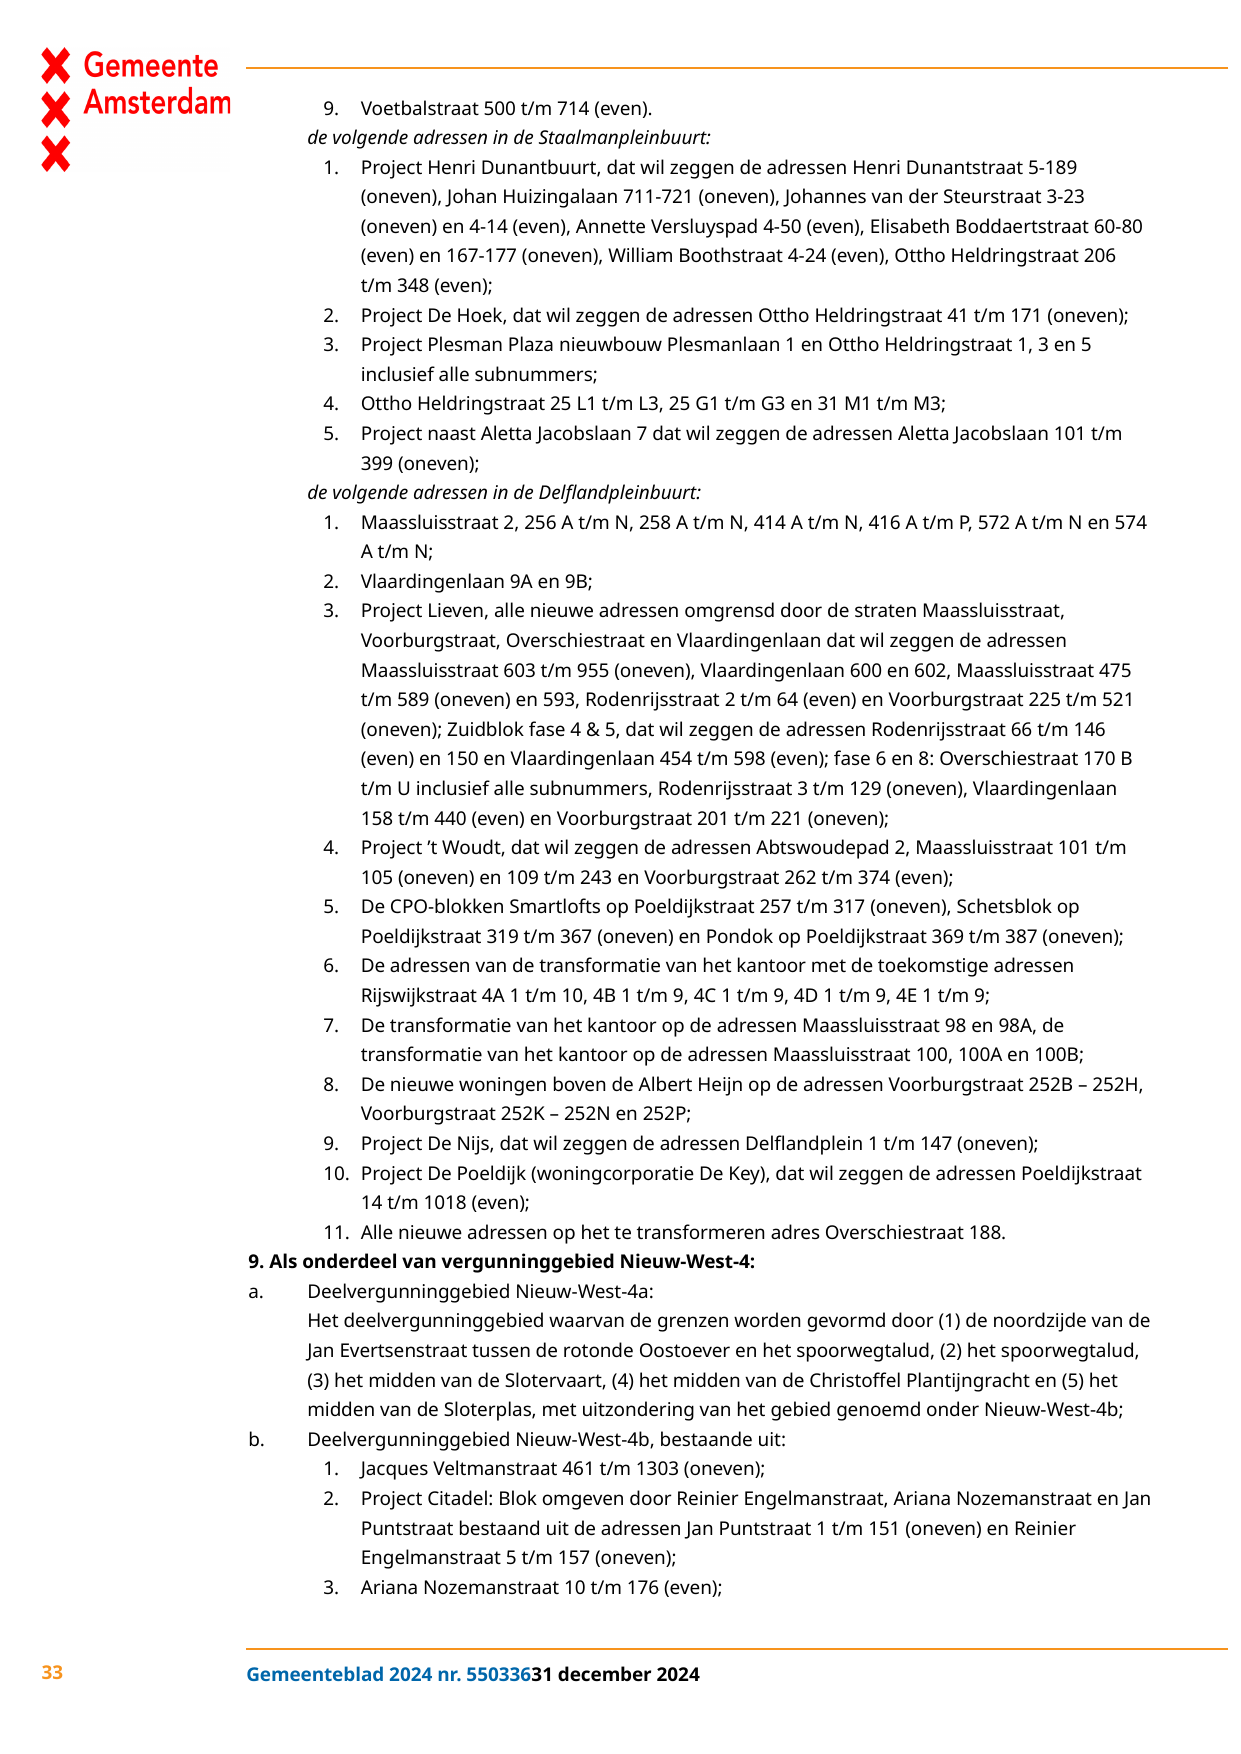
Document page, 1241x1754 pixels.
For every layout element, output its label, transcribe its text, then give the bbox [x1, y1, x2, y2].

list Project De Nijs, dat wil zeggen de adressen Delflandplein 1 t/m 147 (oneven); [323, 1130, 1152, 1156]
list De CPO-blokken Smartlofts op Poeldijkstraat 257 t/m 317 (oneven), Schetsblok op Poeldijkstraat 319 t/m 367 (oneven) en Pondok op Poeldijkstraat 369 t/m 387 (oneven); [323, 893, 1152, 949]
list Project De Poeldijk (woningcorporatie De Key), dat wil zeggen de adressen Poeldijkstraat 14 t/m 1018 (even); [323, 1160, 1152, 1215]
picture [41, 47, 231, 172]
list Alle nieuwe adressen op het te transformeren adres Overschiestraat 188. [323, 1219, 1152, 1245]
list De transformatie van het kantoor op de adressen Maassluisstraat 98 en 98A, de transformatie van het kantoor op de adressen Maassluisstraat 100, 100A en 100B; [323, 1012, 1152, 1067]
list Ottho Heldringstraat 25 L1 t/m L3, 25 G1 t/m G3 en 31 M1 t/m M3; [323, 391, 1152, 416]
list Ariana Nozemanstraat 10 t/m 176 (even); [323, 1574, 1152, 1600]
list Deelvergunninggebied Nieuw-West-4b, bestaande uit: [248, 1426, 1152, 1452]
list Maassluisstraat 2, 256 A t/m N, 258 A t/m N, 414 A t/m N, 416 A t/m P, 572 A t/m N en 574 A t/m N; [323, 509, 1152, 564]
list De nieuwe woningen boven de Albert Heijn op de adressen Voorburgstraat 252B – 252H, Voorburgstraat 252K – 252N en 252P; [323, 1071, 1152, 1126]
list Project ’t Woudt, dat wil zeggen de adressen Abtswoudepad 2, Maassluisstraat 101 t/m 105 (oneven) en 109 t/m 243 en Voorburgstraat 262 t/m 374 (even); [323, 834, 1152, 890]
list Project naast Aletta Jacobslaan 7 dat wil zeggen de adressen Aletta Jacobslaan 101 t/m 399 (oneven); [323, 420, 1152, 476]
list Project Citadel: Blok omgeven door Reinier Engelmanstraat, Ariana Nozemanstraat en Jan Puntstraat bestaand uit de adressen Jan Puntstraat 1 t/m 151 (oneven) en Reinier Engelmanstraat 5 t/m 157 (oneven); [323, 1485, 1152, 1570]
list Deelvergunninggebied Nieuw-West-4a: [248, 1278, 1152, 1304]
list Project Henri Dunantbuurt, dat wil zeggen de adressen Henri Dunantstraat 5-189 (oneven), Johan Huizingalaan 711-721 (oneven), Johannes van der Steurstraat 3-23 (oneven) en 4-14 (even), Annette Versluyspad 4-50 (even), Elisabeth Boddaertstraat 60-80 (even) en 167-177 (oneven), William Boothstraat 4-24 (even), Ottho Heldringstraat 206 t/m 348 (even); [323, 154, 1152, 298]
list Project Lieven, alle nieuwe adressen omgrensd door de straten Maassluisstraat, Voorburgstraat, Overschiestraat en Vlaardingenlaan dat wil zeggen de adressen Maassluisstraat 603 t/m 955 (oneven), Vlaardingenlaan 600 en 602, Maassluisstraat 475 t/m 589 (oneven) en 593, Rodenrijsstraat 2 t/m 64 (even) en Voorburgstraat 225 t/m 521 (oneven); Zuidblok fase 4 & 5, dat wil zeggen de adressen Rodenrijsstraat 66 t/m 146 (even) en 150 en Vlaardingenlaan 454 t/m 598 (even); fase 6 en 8: Overschiestraat 170 B t/m U inclusief alle subnummers, Rodenrijsstraat 3 t/m 129 (oneven), Vlaardingenlaan 158 t/m 440 (even) en Voorburgstraat 201 t/m 221 (oneven); [323, 598, 1152, 831]
text 9. Als onderdeel van vergunninggebied Nieuw-West-4: [248, 1248, 1152, 1274]
list Project De Hoek, dat wil zeggen de adressen Ottho Heldringstraat 41 t/m 171 (oneven); [323, 302, 1152, 328]
list de volgende adressen in de Staalmanpleinbuurt: [248, 124, 1152, 150]
list Het deelvergunninggebied waarvan de grenzen worden gevormd door (1) de noordzijde van de Jan Evertsenstraat tussen de rotonde Oostoever en het spoorwegtalud, (2) het spoorwegtalud, (3) het midden van de Slotervaart, (4) het midden van de Christoffel Plantijngracht en (5) het midden van de Sloterplas, met uitzondering van het gebied genoemd onder Nieuw-West-4b; [248, 1308, 1152, 1422]
list Jacques Veltmanstraat 461 t/m 1303 (oneven); [323, 1456, 1152, 1481]
list Voetbalstraat 500 t/m 714 (even). [323, 95, 1152, 121]
list de volgende adressen in de Delflandpleinbuurt: [248, 479, 1152, 505]
list Vlaardingenlaan 9A en 9B; [323, 568, 1152, 594]
list Project Plesman Plaza nieuwbouw Plesmanlaan 1 en Ottho Heldringstraat 1, 3 en 5 inclusief alle subnummers; [323, 331, 1152, 387]
list De adressen van de transformatie van het kantoor met de toekomstige adressen Rijswijkstraat 4A 1 t/m 10, 4B 1 t/m 9, 4C 1 t/m 9, 4D 1 t/m 9, 4E 1 t/m 9; [323, 953, 1152, 1008]
